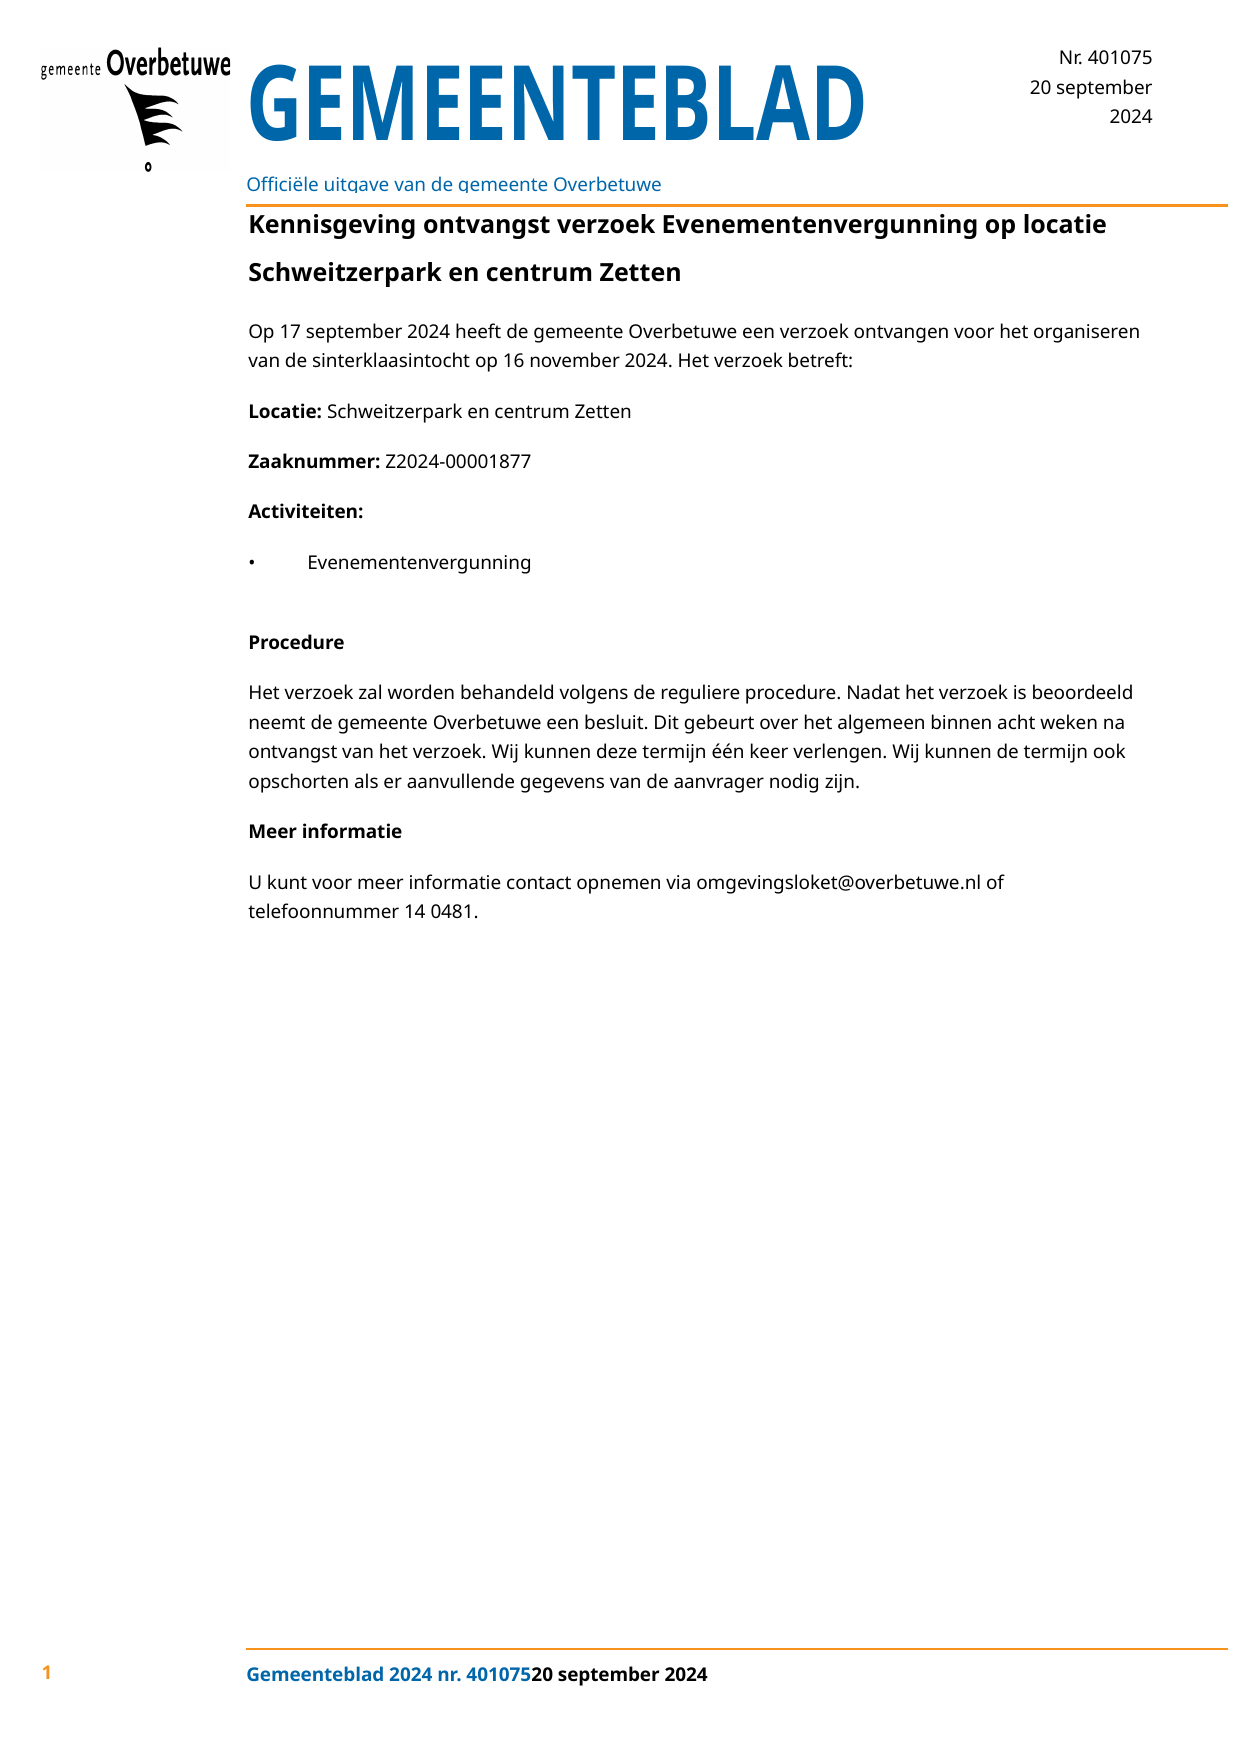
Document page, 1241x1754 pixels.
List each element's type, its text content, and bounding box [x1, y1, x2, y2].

text Het verzoek zal worden behandeld volgens de reguliere procedure. Nadat het verzoek is beoordeeld neemt de gemeente Overbetuwe een besluit. Dit gebeurt over het algemeen binnen acht weken na ontvangst van het verzoek. Wij kunnen deze termijn één keer verlengen. Wij kunnen de termijn ook opschorten als er aanvullende gegevens van de aanvrager nodig zijn. [248, 679, 1152, 794]
text Activiteiten: [248, 499, 1152, 524]
text U kunt voor meer informatie contact opnemen via omgevingsloket@overbetuwe.nl of telefoonnummer 14 0481. [248, 869, 1152, 924]
text Kennisgeving ontvangst verzoek Evenementenvergunning op locatie Schweitzerpark en centrum Zetten [248, 207, 1152, 288]
text Locatie: Schweitzerpark en centrum Zetten [248, 398, 1152, 424]
text Procedure [248, 629, 1152, 655]
picture [41, 47, 231, 172]
text Meer informatie [248, 819, 1152, 844]
list Evenementenvergunning [248, 549, 1152, 575]
text Zaaknummer: Z2024-00001877 [248, 448, 1152, 474]
text Op 17 september 2024 heeft de gemeente Overbetuwe een verzoek ontvangen voor het organiseren van de sinterklaasintocht op 16 november 2024. Het verzoek betreft: [248, 318, 1152, 373]
